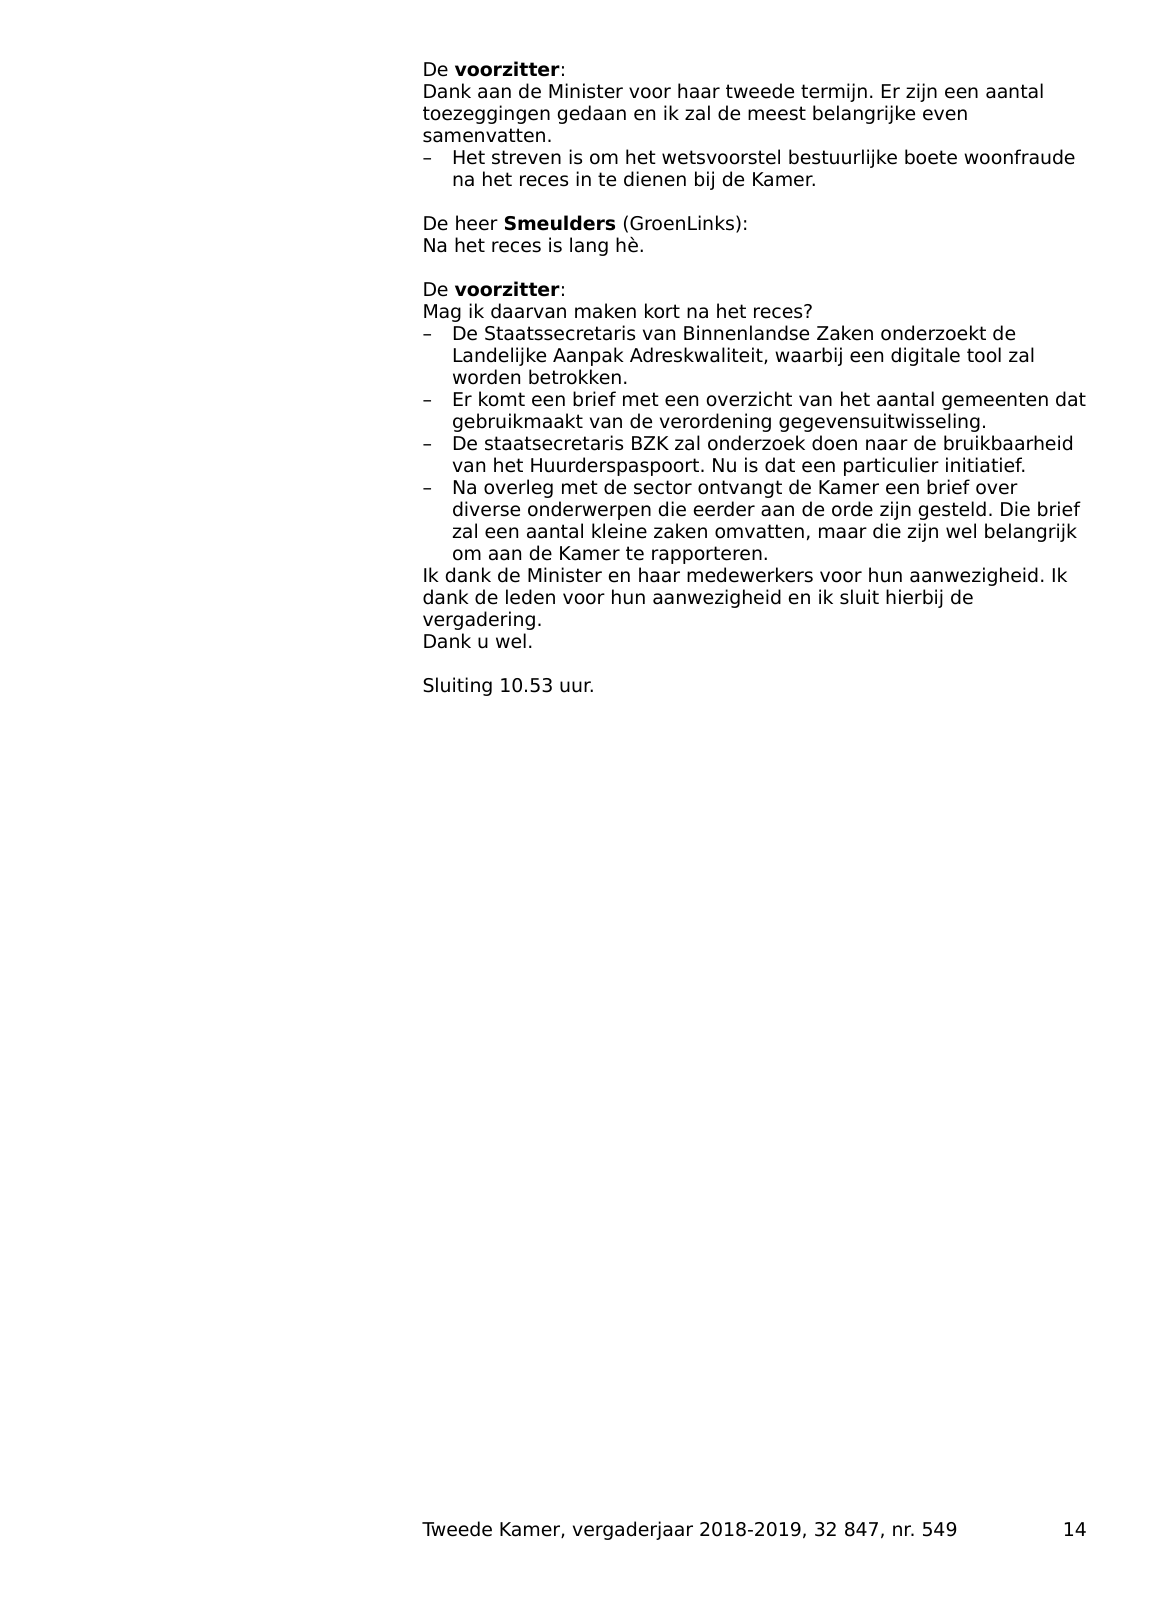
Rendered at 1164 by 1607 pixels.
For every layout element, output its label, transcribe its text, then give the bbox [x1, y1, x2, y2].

text – De staatsecretaris BZK zal onderzoek doen naar de bruikbaarheid van het Huurderspaspoort. Nu is dat een particulier initiatief. [422, 433, 1087, 477]
text Ik dank de Minister en haar medewerkers voor hun aanwezigheid. Ik dank de leden voor hun aanwezigheid en ik sluit hierbij de vergadering. [422, 565, 1087, 631]
text – De Staatssecretaris van Binnenlandse Zaken onderzoekt de Landelijke Aanpak Adreskwaliteit, waarbij een digitale tool zal worden betrokken. [422, 323, 1087, 389]
text Na het reces is lang hè. [422, 235, 1087, 257]
text De voorzitter: [422, 279, 1087, 301]
text – Er komt een brief met een overzicht van het aantal gemeenten dat gebruikmaakt van de verordening gegevensuitwisseling. [422, 389, 1087, 433]
text Dank aan de Minister voor haar tweede termijn. Er zijn een aantal toezeggingen gedaan en ik zal de meest belangrijke even samenvatten. [422, 81, 1087, 147]
text De voorzitter: [422, 59, 1087, 81]
text Sluiting 10.53 uur. [422, 675, 1087, 697]
text Dank u wel. [422, 631, 1087, 653]
text – Na overleg met de sector ontvangt de Kamer een brief over diverse onderwerpen die eerder aan de orde zijn gesteld. Die brief zal een aantal kleine zaken omvatten, maar die zijn wel belangrijk om aan de Kamer te rapporteren. [422, 477, 1087, 565]
text Mag ik daarvan maken kort na het reces? [422, 301, 1087, 323]
text De heer Smeulders (GroenLinks): [422, 213, 1087, 235]
text – Het streven is om het wetsvoorstel bestuurlijke boete woonfraude na het reces in te dienen bij de Kamer. [422, 147, 1087, 191]
